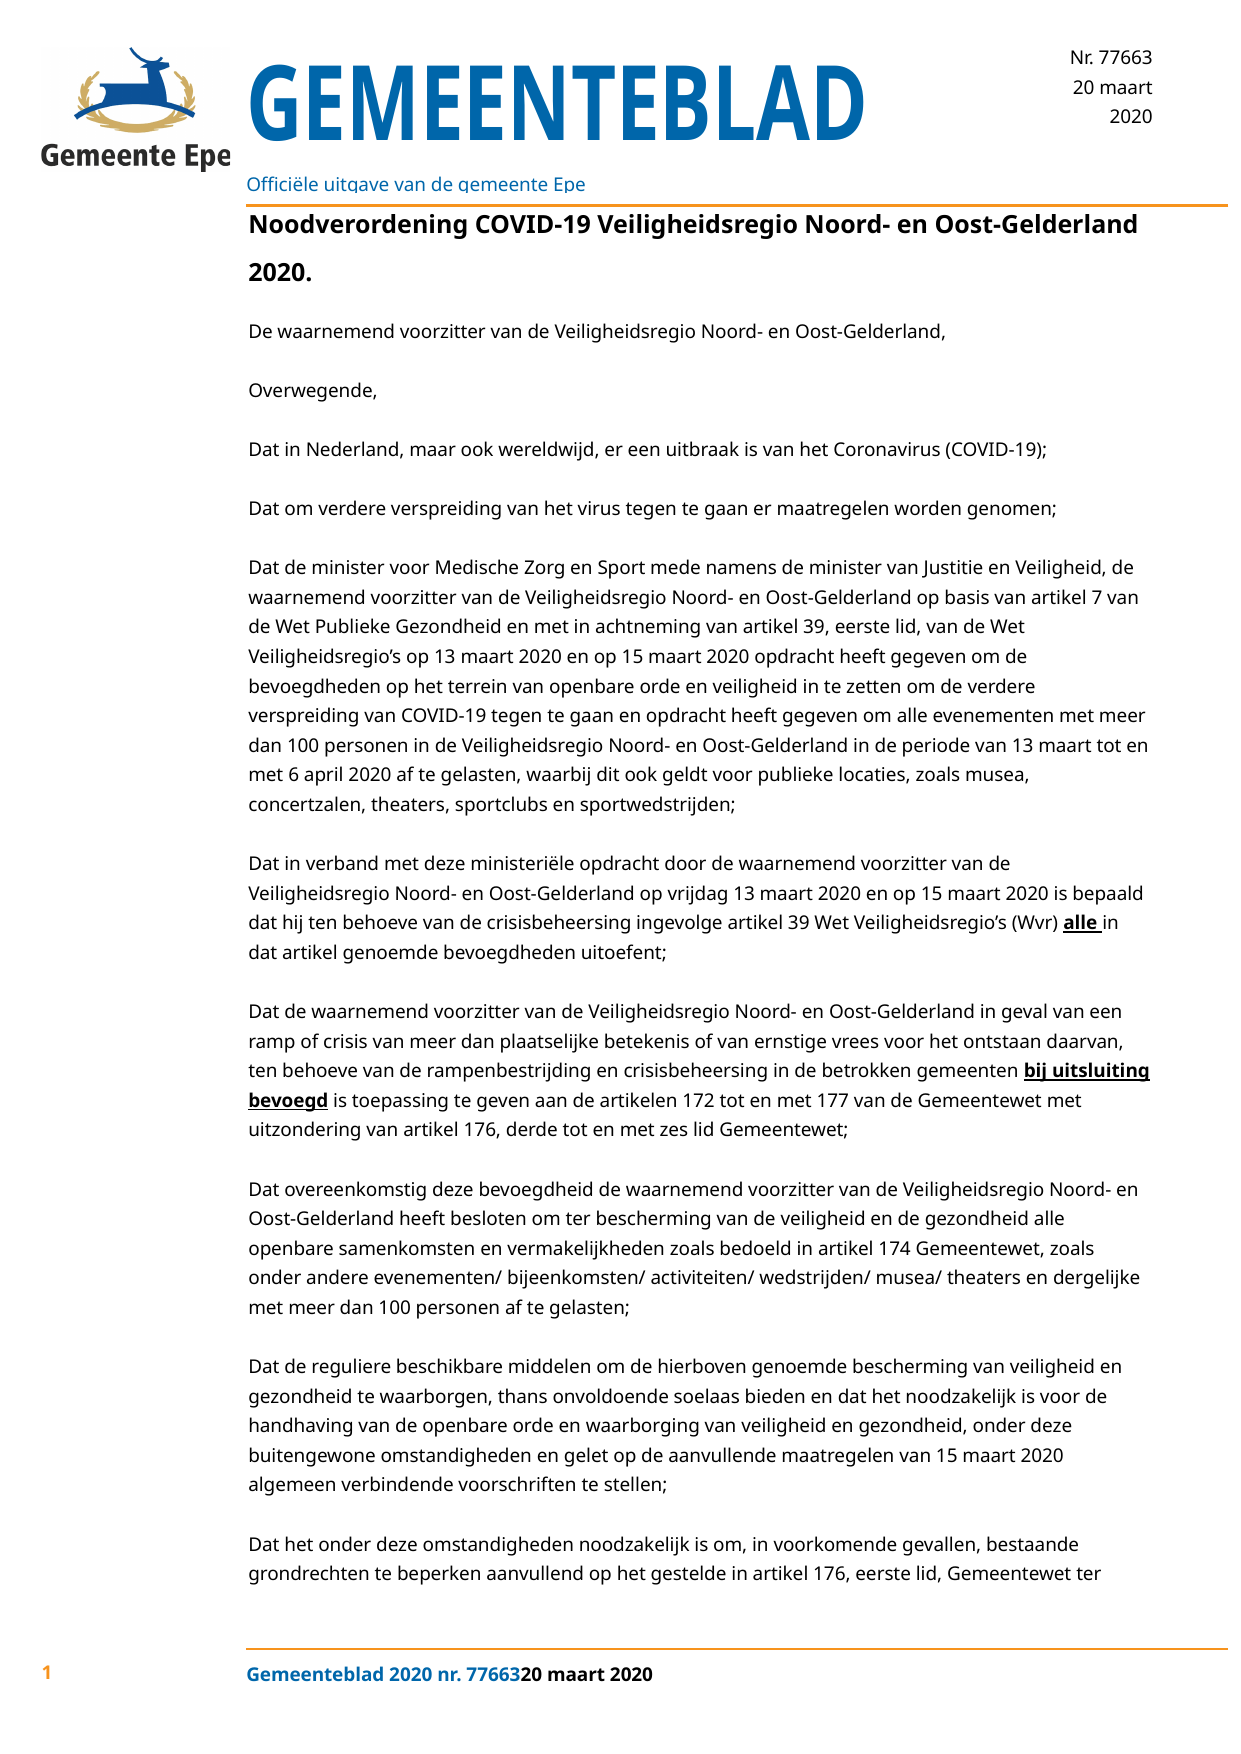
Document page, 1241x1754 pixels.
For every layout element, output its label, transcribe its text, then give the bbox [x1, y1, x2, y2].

text Overwegende, [248, 377, 1152, 403]
text Dat de reguliere beschikbare middelen om de hierboven genoemde bescherming van veiligheid en gezondheid te waarborgen, thans onvoldoende soelaas bieden en dat het noodzakelijk is voor de handhaving van de openbare orde en waarborging van veiligheid en gezondheid, onder deze buitengewone omstandigheden en gelet op de aanvullende maatregelen van 15 maart 2020 algemeen verbindende voorschriften te stellen; [248, 1353, 1152, 1497]
text Dat overeenkomstig deze bevoegdheid de waarnemend voorzitter van de Veiligheidsregio Noord- en Oost-Gelderland heeft besloten om ter bescherming van de veiligheid en de gezondheid alle openbare samenkomsten en vermakelijkheden zoals bedoeld in artikel 174 Gemeentewet, zoals onder andere evenementen/ bijeenkomsten/ activiteiten/ wedstrijden/ musea/ theaters en dergelijke met meer dan 100 personen af te gelasten; [248, 1176, 1152, 1320]
text Dat het onder deze omstandigheden noodzakelijk is om, in voorkomende gevallen, bestaande grondrechten te beperken aanvullend op het gestelde in artikel 176, eerste lid, Gemeentewet ter [248, 1531, 1152, 1586]
text Dat in Nederland, maar ook wereldwijd, er een uitbraak is van het Coronavirus (COVID-19); [248, 436, 1152, 462]
text Noodverordening COVID-19 Veiligheidsregio Noord- en Oost-Gelderland 2020. [248, 207, 1152, 288]
text Dat de waarnemend voorzitter van de Veiligheidsregio Noord- en Oost-Gelderland in geval van een ramp of crisis van meer dan plaatselijke betekenis of van ernstige vrees voor het ontstaan daarvan, ten behoeve van de rampenbestrijding en crisisbeheersing in de betrokken gemeenten bij uitsluiting bevoegd is toepassing te geven aan de artikelen 172 tot en met 177 van de Gemeentewet met uitzondering van artikel 176, derde tot en met zes lid Gemeentewet; [248, 998, 1152, 1142]
text De waarnemend voorzitter van de Veiligheidsregio Noord- en Oost-Gelderland, [248, 318, 1152, 344]
text Dat de minister voor Medische Zorg en Sport mede namens de minister van Justitie en Veiligheid, de waarnemend voorzitter van de Veiligheidsregio Noord- en Oost-Gelderland op basis van artikel 7 van de Wet Publieke Gezondheid en met in achtneming van artikel 39, eerste lid, van de Wet Veiligheidsregio’s op 13 maart 2020 en op 15 maart 2020 opdracht heeft gegeven om de bevoegdheden op het terrein van openbare orde en veiligheid in te zetten om de verdere verspreiding van COVID-19 tegen te gaan en opdracht heeft gegeven om alle evenementen met meer dan 100 personen in de Veiligheidsregio Noord- en Oost-Gelderland in de periode van 13 maart tot en met 6 april 2020 af te gelasten, waarbij dit ook geldt voor publieke locaties, zoals musea, concertzalen, theaters, sportclubs en sportwedstrijden; [248, 554, 1152, 817]
picture [41, 47, 231, 172]
text Dat om verdere verspreiding van het virus tegen te gaan er maatregelen worden genomen; [248, 495, 1152, 521]
text Dat in verband met deze ministeriële opdracht door de waarnemend voorzitter van de Veiligheidsregio Noord- en Oost-Gelderland op vrijdag 13 maart 2020 en op 15 maart 2020 is bepaald dat hij ten behoeve van de crisisbeheersing ingevolge artikel 39 Wet Veiligheidsregio’s (Wvr) alle in dat artikel genoemde bevoegdheden uitoefent; [248, 850, 1152, 965]
